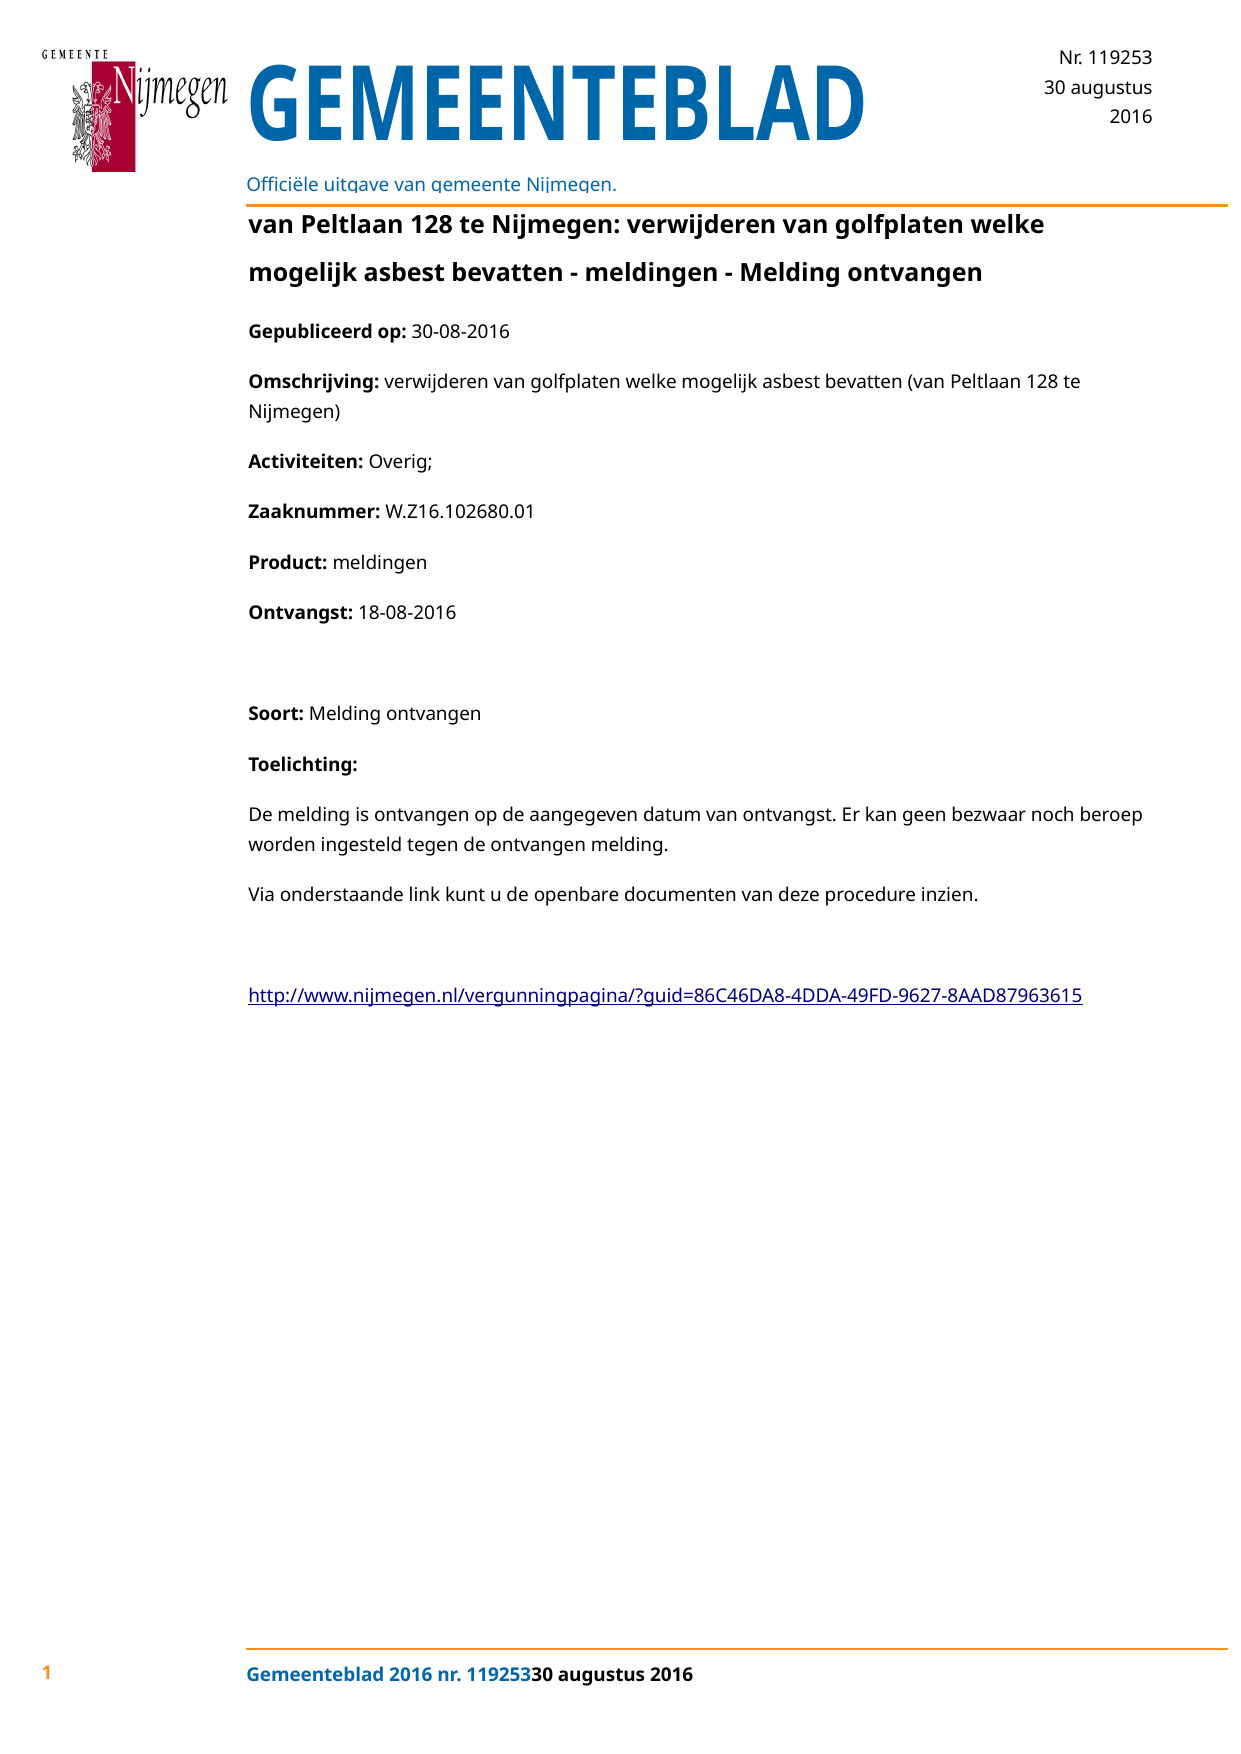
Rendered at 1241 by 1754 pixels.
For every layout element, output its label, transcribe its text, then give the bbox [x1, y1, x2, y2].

text Gepubliceerd op: 30-08-2016 [248, 318, 1152, 344]
text Activiteiten: Overig; [248, 448, 1152, 474]
text De melding is ontvangen op de aangegeven datum van ontvangst. Er kan geen bezwaar noch beroep worden ingesteld tegen de ontvangen melding. [248, 801, 1152, 857]
text Zaaknummer: W.Z16.102680.01 [248, 499, 1152, 524]
text http://www.nijmegen.nl/vergunningpagina/?guid=86C46DA8-4DDA-49FD-9627-8AAD87963615 [248, 982, 1152, 1008]
text Soort: Melding ontvangen [248, 700, 1152, 726]
text van Peltlaan 128 te Nijmegen: verwijderen van golfplaten welke mogelijk asbest bevatten - meldingen - Melding ontvangen [248, 207, 1152, 288]
text Omschrijving: verwijderen van golfplaten welke mogelijk asbest bevatten (van Peltlaan 128 te Nijmegen) [248, 368, 1152, 424]
text Toelichting: [248, 751, 1152, 777]
text Ontvangst: 18-08-2016 [248, 599, 1152, 625]
text Product: meldingen [248, 549, 1152, 575]
text Via onderstaande link kunt u de openbare documenten van deze procedure inzien. [248, 881, 1152, 907]
picture [41, 47, 231, 172]
